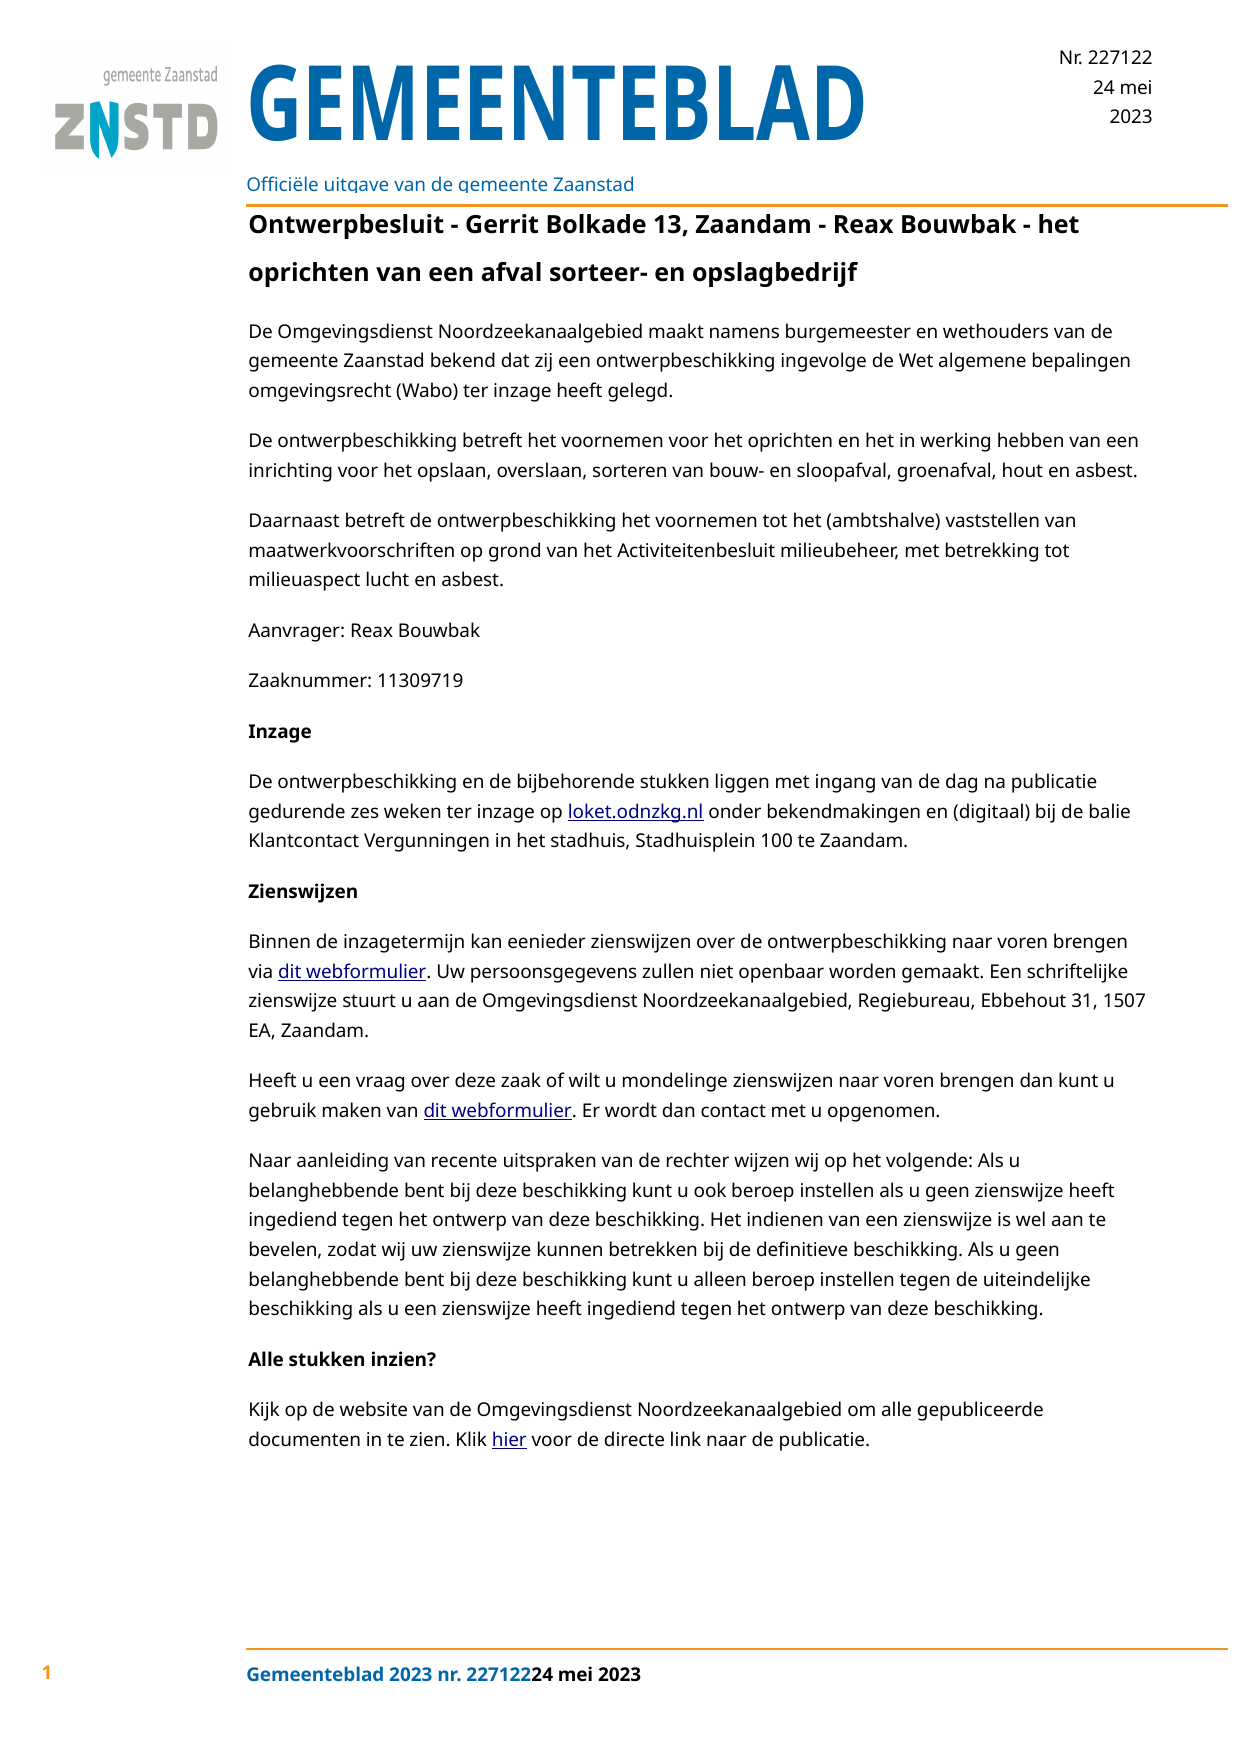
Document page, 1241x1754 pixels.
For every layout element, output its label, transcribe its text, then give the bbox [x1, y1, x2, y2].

text Ontwerpbesluit - Gerrit Bolkade 13, Zaandam - Reax Bouwbak - het oprichten van een afval sorteer- en opslagbedrijf [248, 207, 1152, 288]
picture [41, 47, 231, 172]
text De Omgevingsdienst Noordzeekanaalgebied maakt namens burgemeester en wethouders van de gemeente Zaanstad bekend dat zij een ontwerpbeschikking ingevolge de Wet algemene bepalingen omgevingsrecht (Wabo) ter inzage heeft gelegd. [248, 318, 1152, 403]
text Zaaknummer: 11309719 [248, 667, 1152, 693]
text De ontwerpbeschikking en de bijbehorende stukken liggen met ingang van de dag na publicatie gedurende zes weken ter inzage op loket.odnzkg.nl onder bekendmakingen en (digitaal) bij de balie Klantcontact Vergunningen in het stadhuis, Stadhuisplein 100 te Zaandam. [248, 768, 1152, 853]
text Aanvrager: Reax Bouwbak [248, 617, 1152, 643]
text Naar aanleiding van recente uitspraken van de rechter wijzen wij op het volgende: Als u belanghebbende bent bij deze beschikking kunt u ook beroep instellen als u geen zienswijze heeft ingediend tegen het ontwerp van deze beschikking. Het indienen van een zienswijze is wel aan te bevelen, zodat wij uw zienswijze kunnen betrekken bij de definitieve beschikking. Als u geen belanghebbende bent bij deze beschikking kunt u alleen beroep instellen tegen de uiteindelijke beschikking als u een zienswijze heeft ingediend tegen het ontwerp van deze beschikking. [248, 1147, 1152, 1321]
text Heeft u een vraag over deze zaak of wilt u mondelinge zienswijzen naar voren brengen dan kunt u gebruik maken van dit webformulier. Er wordt dan contact met u opgenomen. [248, 1067, 1152, 1123]
text Kijk op de website van de Omgevingsdienst Noordzeekanaalgebied om alle gepubliceerde documenten in te zien. Klik hier voor de directe link naar de publicatie. [248, 1396, 1152, 1452]
text Daarnaast betreft de ontwerpbeschikking het voornemen tot het (ambtshalve) vaststellen van maatwerkvoorschriften op grond van het Activiteitenbesluit milieubeheer, met betrekking tot milieuaspect lucht en asbest. [248, 507, 1152, 592]
text De ontwerpbeschikking betreft het voornemen voor het oprichten en het in werking hebben van een inrichting voor het opslaan, overslaan, sorteren van bouw- en sloopafval, groenafval, hout en asbest. [248, 427, 1152, 483]
text Binnen de inzagetermijn kan eenieder zienswijzen over de ontwerpbeschikking naar voren brengen via dit webformulier. Uw persoonsgegevens zullen niet openbaar worden gemaakt. Een schriftelijke zienswijze stuurt u aan de Omgevingsdienst Noordzeekanaalgebied, Regiebureau, Ebbehout 31, 1507 EA, Zaandam. [248, 928, 1152, 1043]
text Alle stukken inzien? [248, 1346, 1152, 1372]
text Inzage [248, 718, 1152, 744]
text Zienswijzen [248, 878, 1152, 904]
